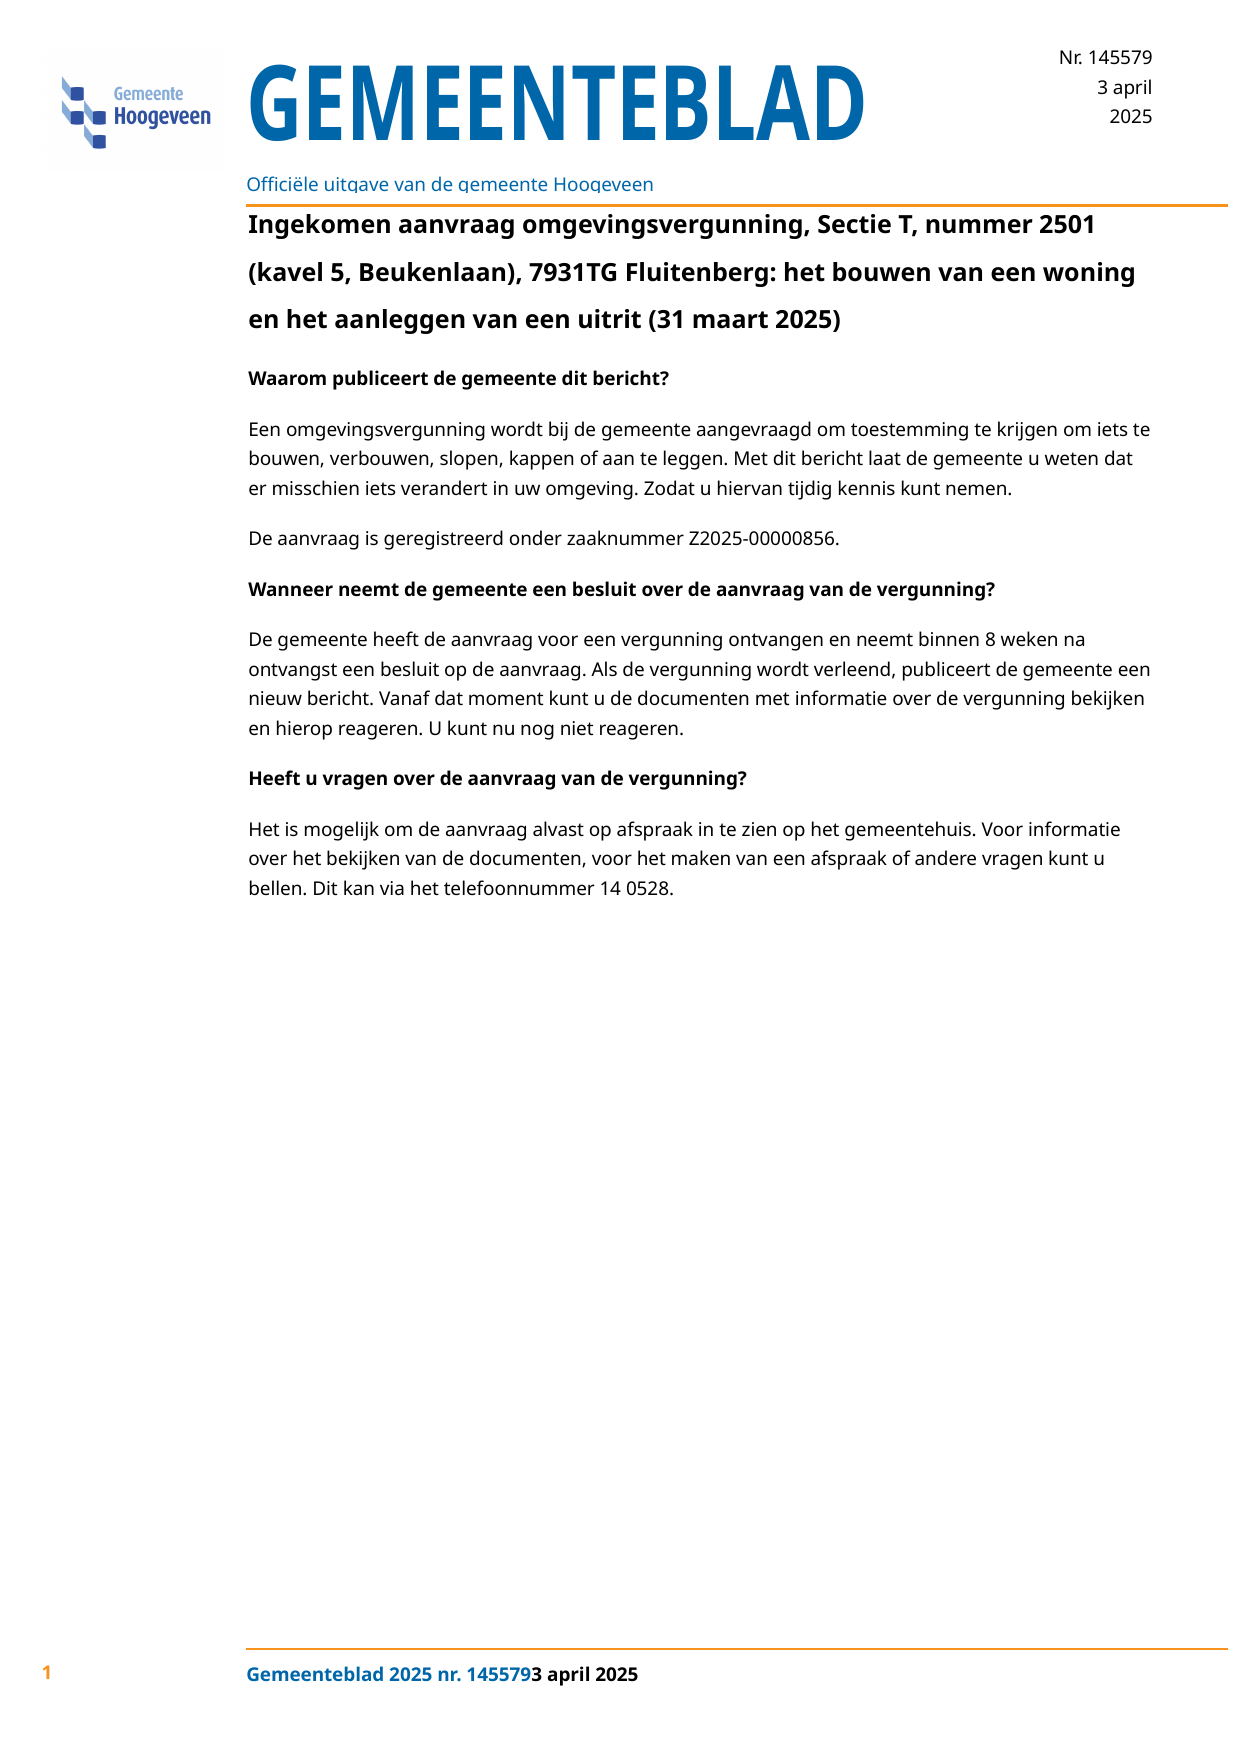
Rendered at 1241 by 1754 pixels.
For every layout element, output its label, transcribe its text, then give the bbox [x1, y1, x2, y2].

text De gemeente heeft de aanvraag voor een vergunning ontvangen en neemt binnen 8 weken na ontvangst een besluit op de aanvraag. Als de vergunning wordt verleend, publiceert de gemeente een nieuw bericht. Vanaf dat moment kunt u de documenten met informatie over de vergunning bekijken en hierop reageren. U kunt nu nog niet reageren. [248, 626, 1152, 741]
text Waarom publiceert de gemeente dit bericht? [248, 366, 1152, 391]
text De aanvraag is geregistreerd onder zaaknummer Z2025-00000856. [248, 526, 1152, 551]
text Een omgevingsvergunning wordt bij de gemeente aangevraagd om toestemming te krijgen om iets te bouwen, verbouwen, slopen, kappen of aan te leggen. Met dit bericht laat de gemeente u weten dat er misschien iets verandert in uw omgeving. Zodat u hiervan tijdig kennis kunt nemen. [248, 416, 1152, 501]
text Heeft u vragen over de aanvraag van de vergunning? [248, 766, 1152, 791]
text Het is mogelijk om de aanvraag alvast op afspraak in te zien op het gemeentehuis. Voor informatie over het bekijken van de documenten, voor het maken van een afspraak of andere vragen kunt u bellen. Dit kan via het telefoonnummer 14 0528. [248, 816, 1152, 901]
picture [41, 47, 231, 172]
text Wanneer neemt de gemeente een besluit over de aanvraag van de vergunning? [248, 576, 1152, 602]
text Ingekomen aanvraag omgevingsvergunning, Sectie T, nummer 2501 (kavel 5, Beukenlaan), 7931TG Fluitenberg: het bouwen van een woning en het aanleggen van een uitrit (31 maart 2025) [248, 207, 1152, 336]
